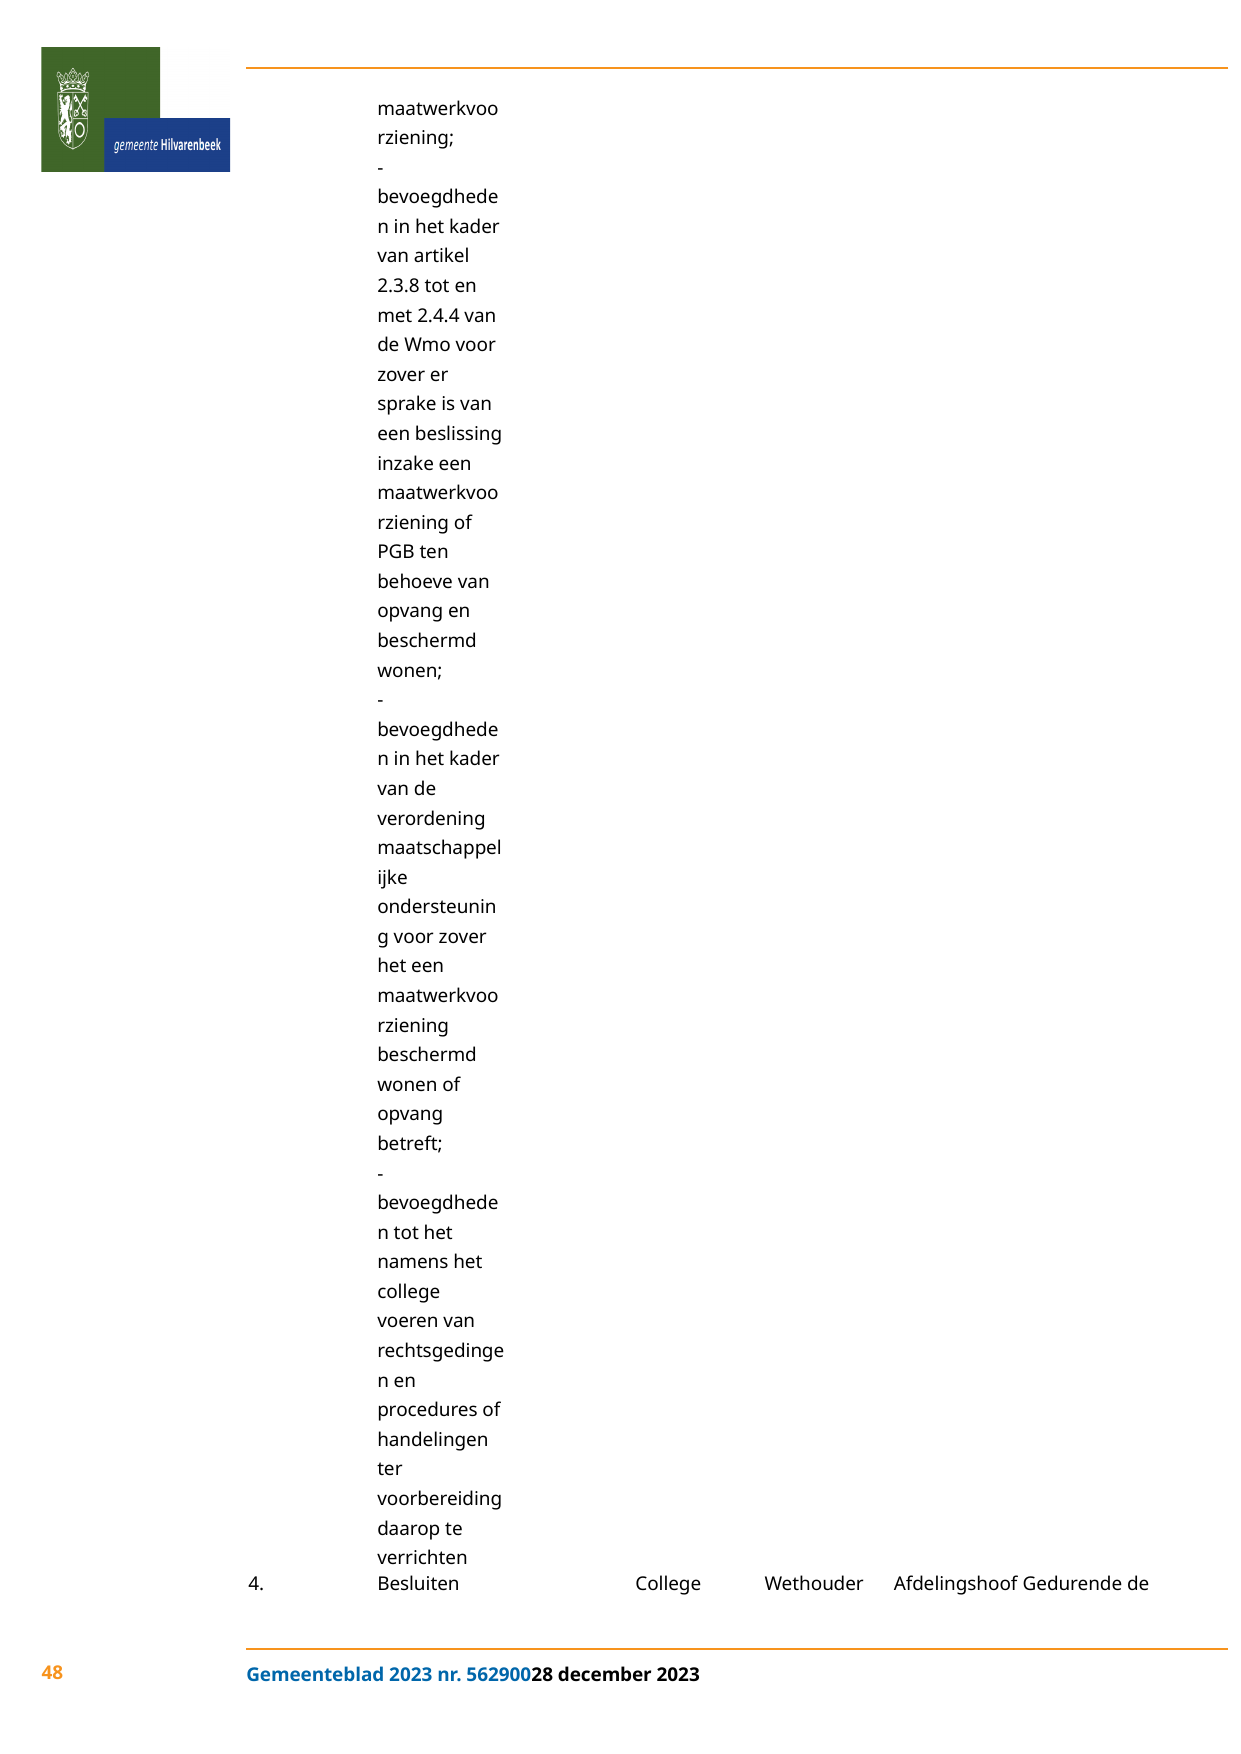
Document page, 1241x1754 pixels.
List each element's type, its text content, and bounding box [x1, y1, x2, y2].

table_cell Besluiten [377, 1570, 506, 1596]
table_cell Gedurende de [1023, 1570, 1152, 1596]
table_cell [1023, 95, 1152, 1570]
table_cell College [635, 1570, 764, 1596]
picture [41, 47, 231, 172]
table_cell maatwerkvoorziening; -bevoegdheden in het kader van artikel 2.3.8 tot en met 2.4.4 van de Wmo voor zover er sprake is van een beslissing inzake een maatwerkvoorziening of PGB ten behoeve van opvang en beschermd wonen; -bevoegdheden in het kader van de verordening maatschappelijke ondersteuning voor zover het een maatwerkvoorziening beschermd wonen of opvang betreft; -bevoegdheden tot het namens het college voeren van rechtsgedingen en procedures of handelingen ter voorbereiding daarop te verrichten [377, 95, 506, 1570]
table_cell Wethouder [764, 1570, 893, 1596]
table_cell [894, 95, 1022, 1570]
table_cell [506, 1570, 635, 1596]
table_cell [506, 95, 635, 1570]
table_cell [248, 95, 377, 1570]
table_cell 4. [248, 1570, 377, 1596]
table_cell Afdelingshoof [894, 1570, 1022, 1596]
table_cell [764, 95, 893, 1570]
table_cell [635, 95, 764, 1570]
